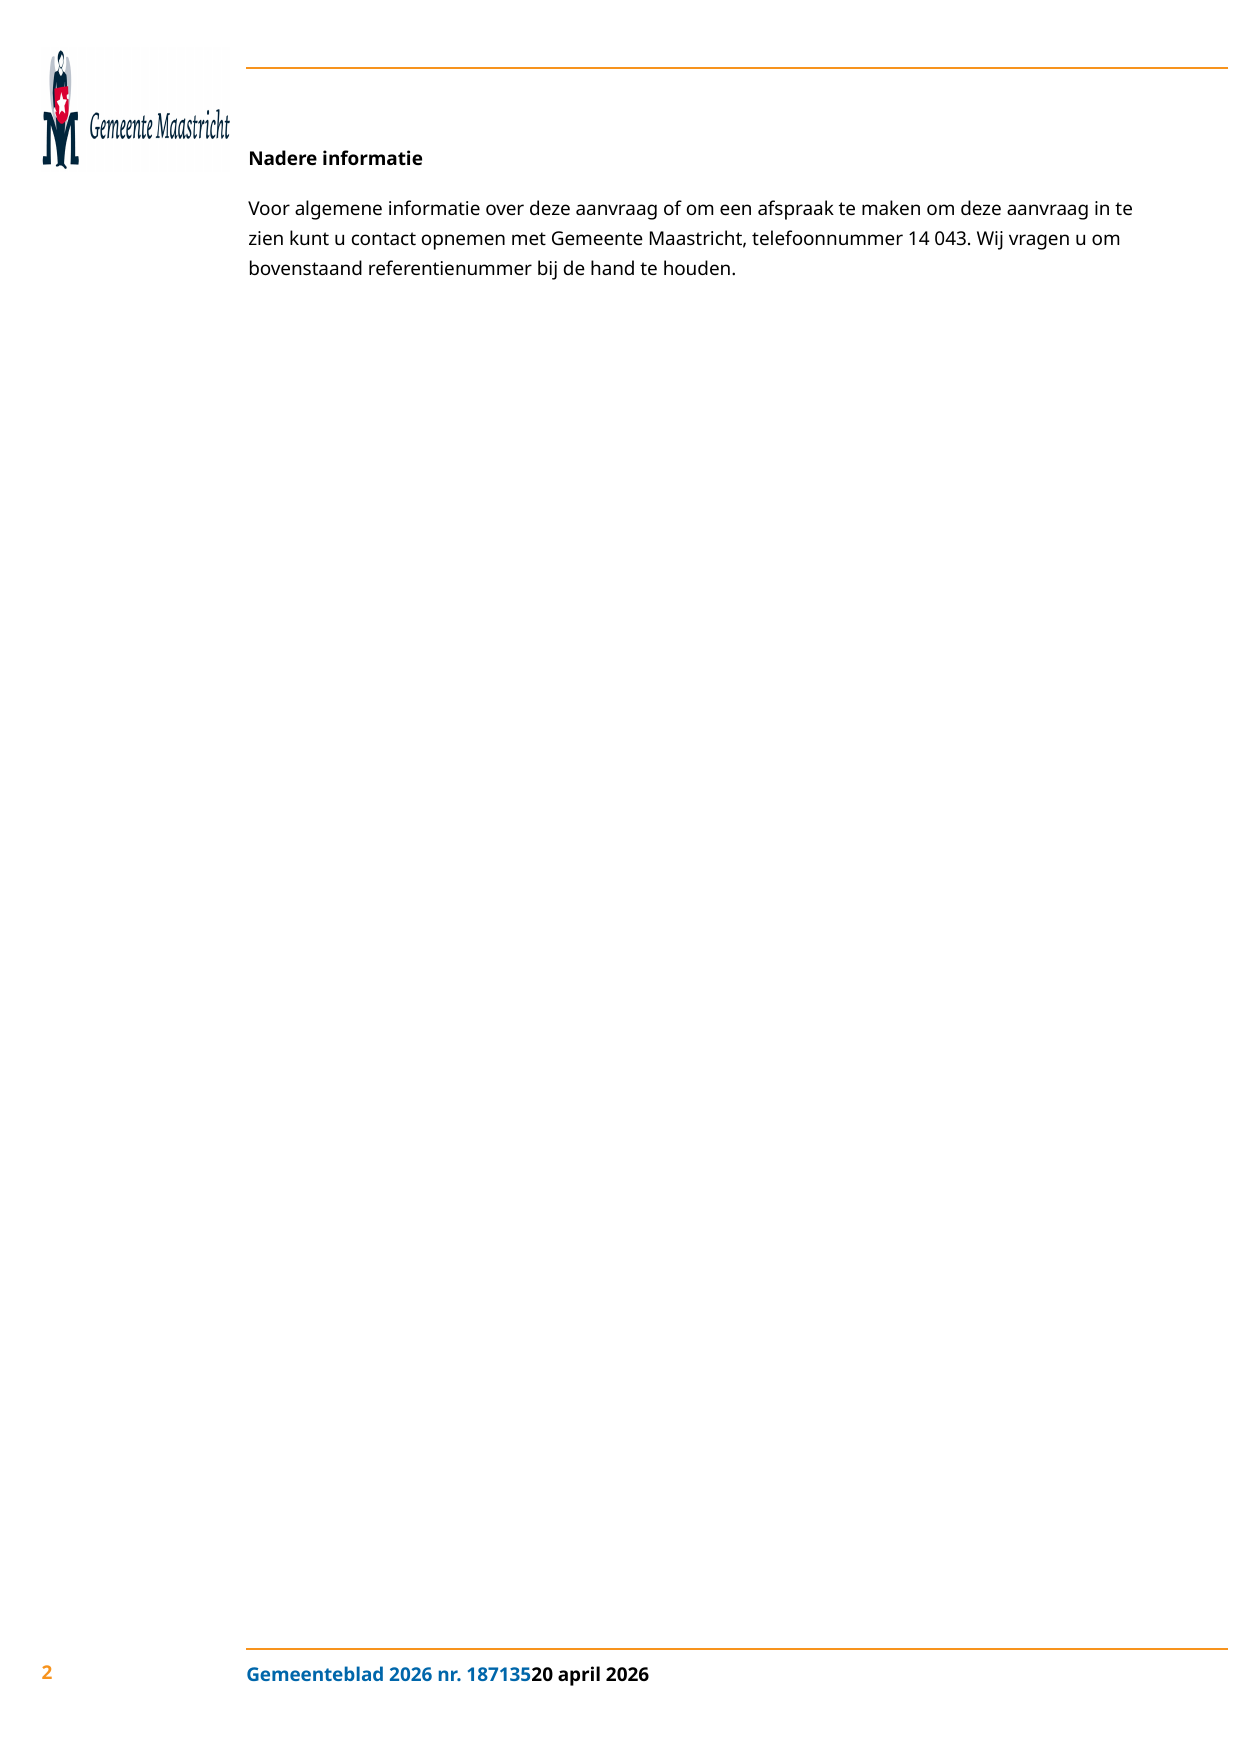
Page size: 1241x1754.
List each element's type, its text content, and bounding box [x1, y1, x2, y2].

text Voor algemene informatie over deze aanvraag of om een afspraak te maken om deze aanvraag in te zien kunt u contact opnemen met Gemeente Maastricht, telefoonnummer 14 043. Wij vragen u om bovenstaand referentienummer bij de hand te houden. [248, 196, 1152, 281]
picture [41, 47, 231, 172]
text Nadere informatie [248, 145, 1152, 171]
